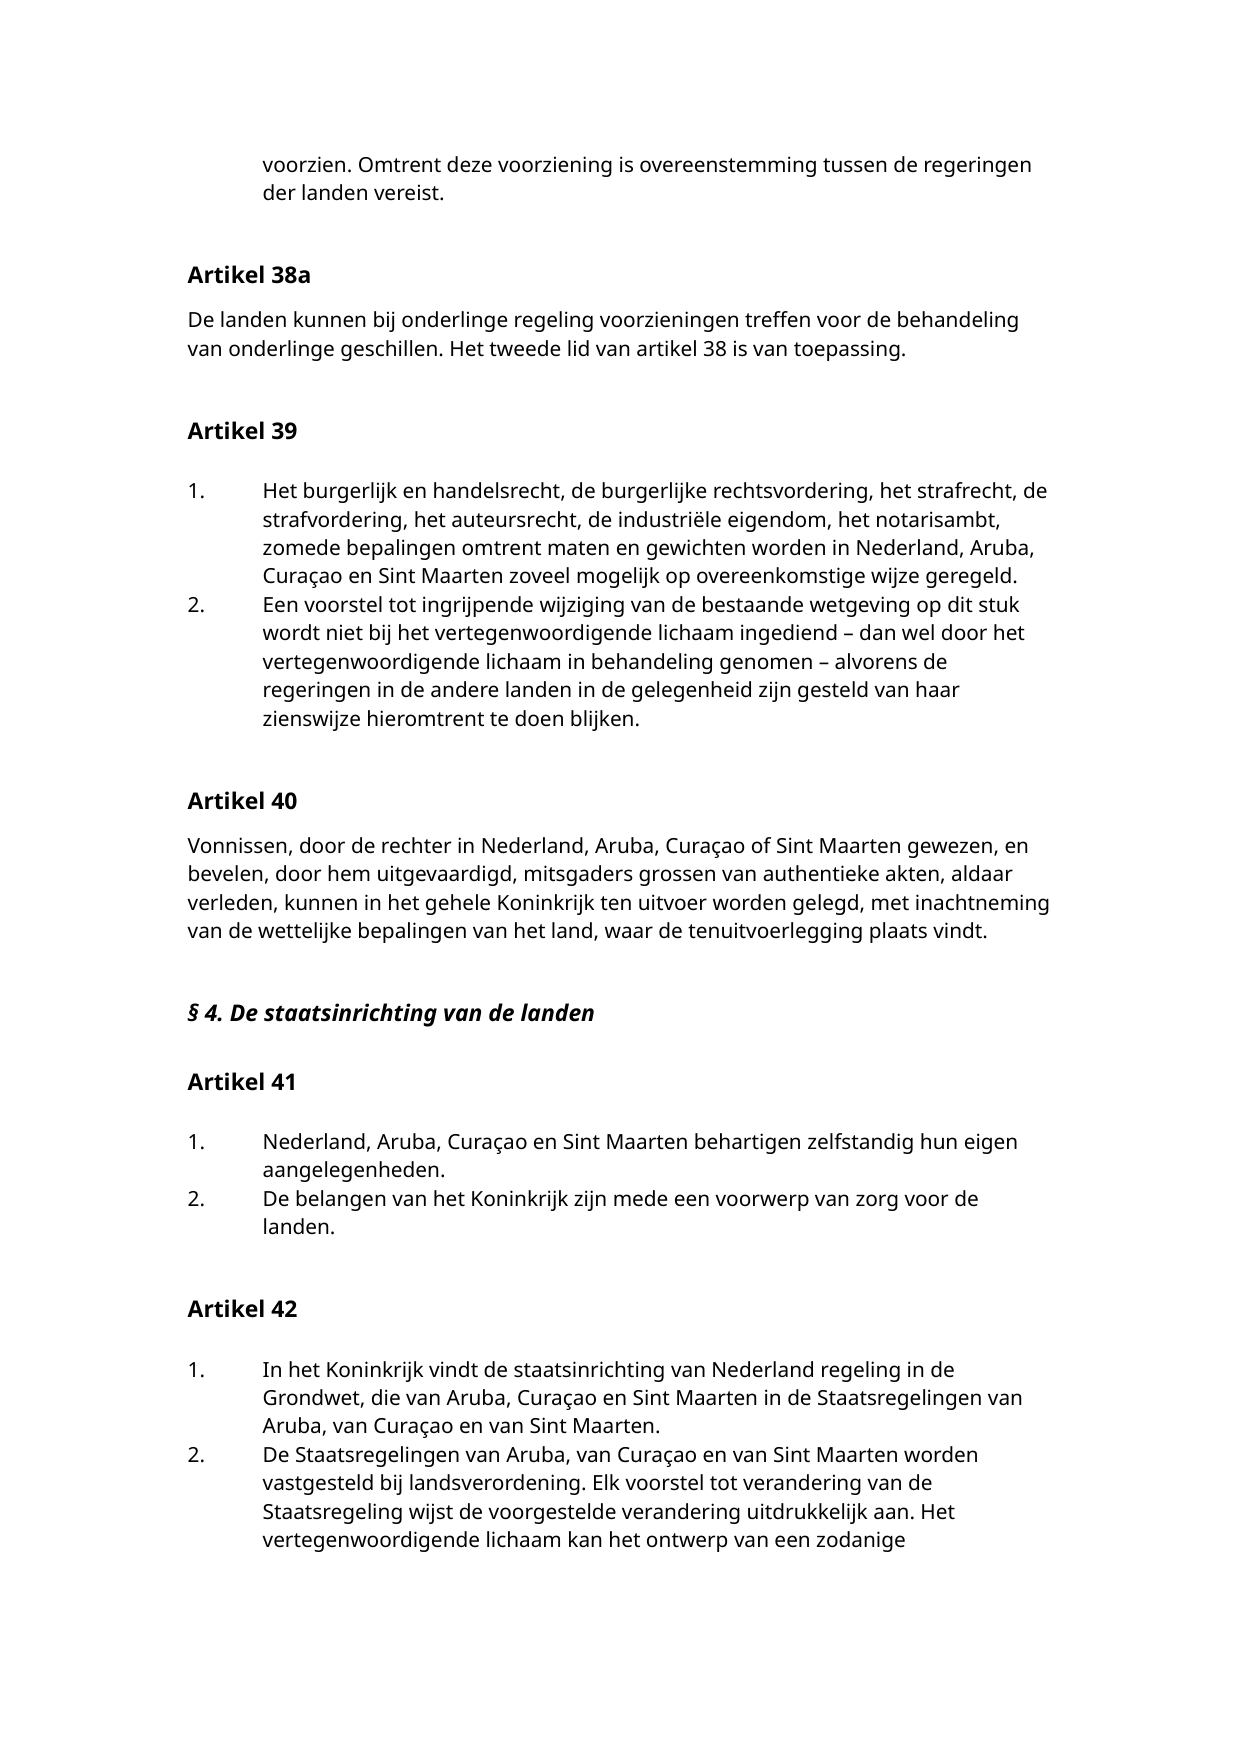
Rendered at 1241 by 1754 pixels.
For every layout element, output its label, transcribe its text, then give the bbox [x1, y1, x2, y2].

text Vonnissen, door de rechter in Nederland, Aruba, Curaçao of Sint Maarten gewezen, en bevelen, door hem uitgevaardigd, mitsgaders grossen van authentieke akten, aldaar verleden, kunnen in het gehele Koninkrijk ten uitvoer worden gelegd, met inachtneming van de wettelijke bepalingen van het land, waar de tenuitvoerlegging plaats vindt. [187, 831, 1053, 945]
list Een voorstel tot ingrijpende wijziging van de bestaande wetgeving op dit stuk wordt niet bij het vertegenwoordigende lichaam ingediend – dan wel door het vertegenwoordigende lichaam in behandeling genomen – alvorens de regeringen in de andere landen in de gelegenheid zijn gesteld van haar zienswijze hieromtrent te doen blijken. [187, 590, 1053, 732]
subtitle Artikel 38a [187, 259, 1053, 291]
list voorzien. Omtrent deze voorziening is overeenstemming tussen de regeringen der landen vereist. [187, 150, 1053, 207]
subtitle Artikel 41 [187, 1066, 1053, 1097]
list In het Koninkrijk vindt de staatsinrichting van Nederland regeling in de Grondwet, die van Aruba, Curaçao en Sint Maarten in de Staatsregelingen van Aruba, van Curaçao en van Sint Maarten. [187, 1355, 1053, 1440]
subtitle § 4. De staatsinrichting van de landen [187, 997, 1053, 1028]
list Het burgerlijk en handelsrecht, de burgerlijke rechtsvordering, het strafrecht, de strafvordering, het auteursrecht, de industriële eigendom, het notarisambt, zomede bepalingen omtrent maten en gewichten worden in Nederland, Aruba, Curaçao en Sint Maarten zoveel mogelijk op overeenkomstige wijze geregeld. [187, 476, 1053, 590]
subtitle Artikel 42 [187, 1293, 1053, 1325]
subtitle Artikel 40 [187, 785, 1053, 816]
list De Staatsregelingen van Aruba, van Curaçao en van Sint Maarten worden vastgesteld bij landsverordening. Elk voorstel tot verandering van de Staatsregeling wijst de voorgestelde verandering uitdrukkelijk aan. Het vertegenwoordigende lichaam kan het ontwerp van een zodanige [187, 1440, 1053, 1554]
list De belangen van het Koninkrijk zijn mede een voorwerp van zorg voor de landen. [187, 1184, 1053, 1241]
subtitle Artikel 39 [187, 415, 1053, 446]
text De landen kunnen bij onderlinge regeling voorzieningen treffen voor de behandeling van onderlinge geschillen. Het tweede lid van artikel 38 is van toepassing. [187, 306, 1053, 362]
list Nederland, Aruba, Curaçao en Sint Maarten behartigen zelfstandig hun eigen aangelegenheden. [187, 1127, 1053, 1184]
